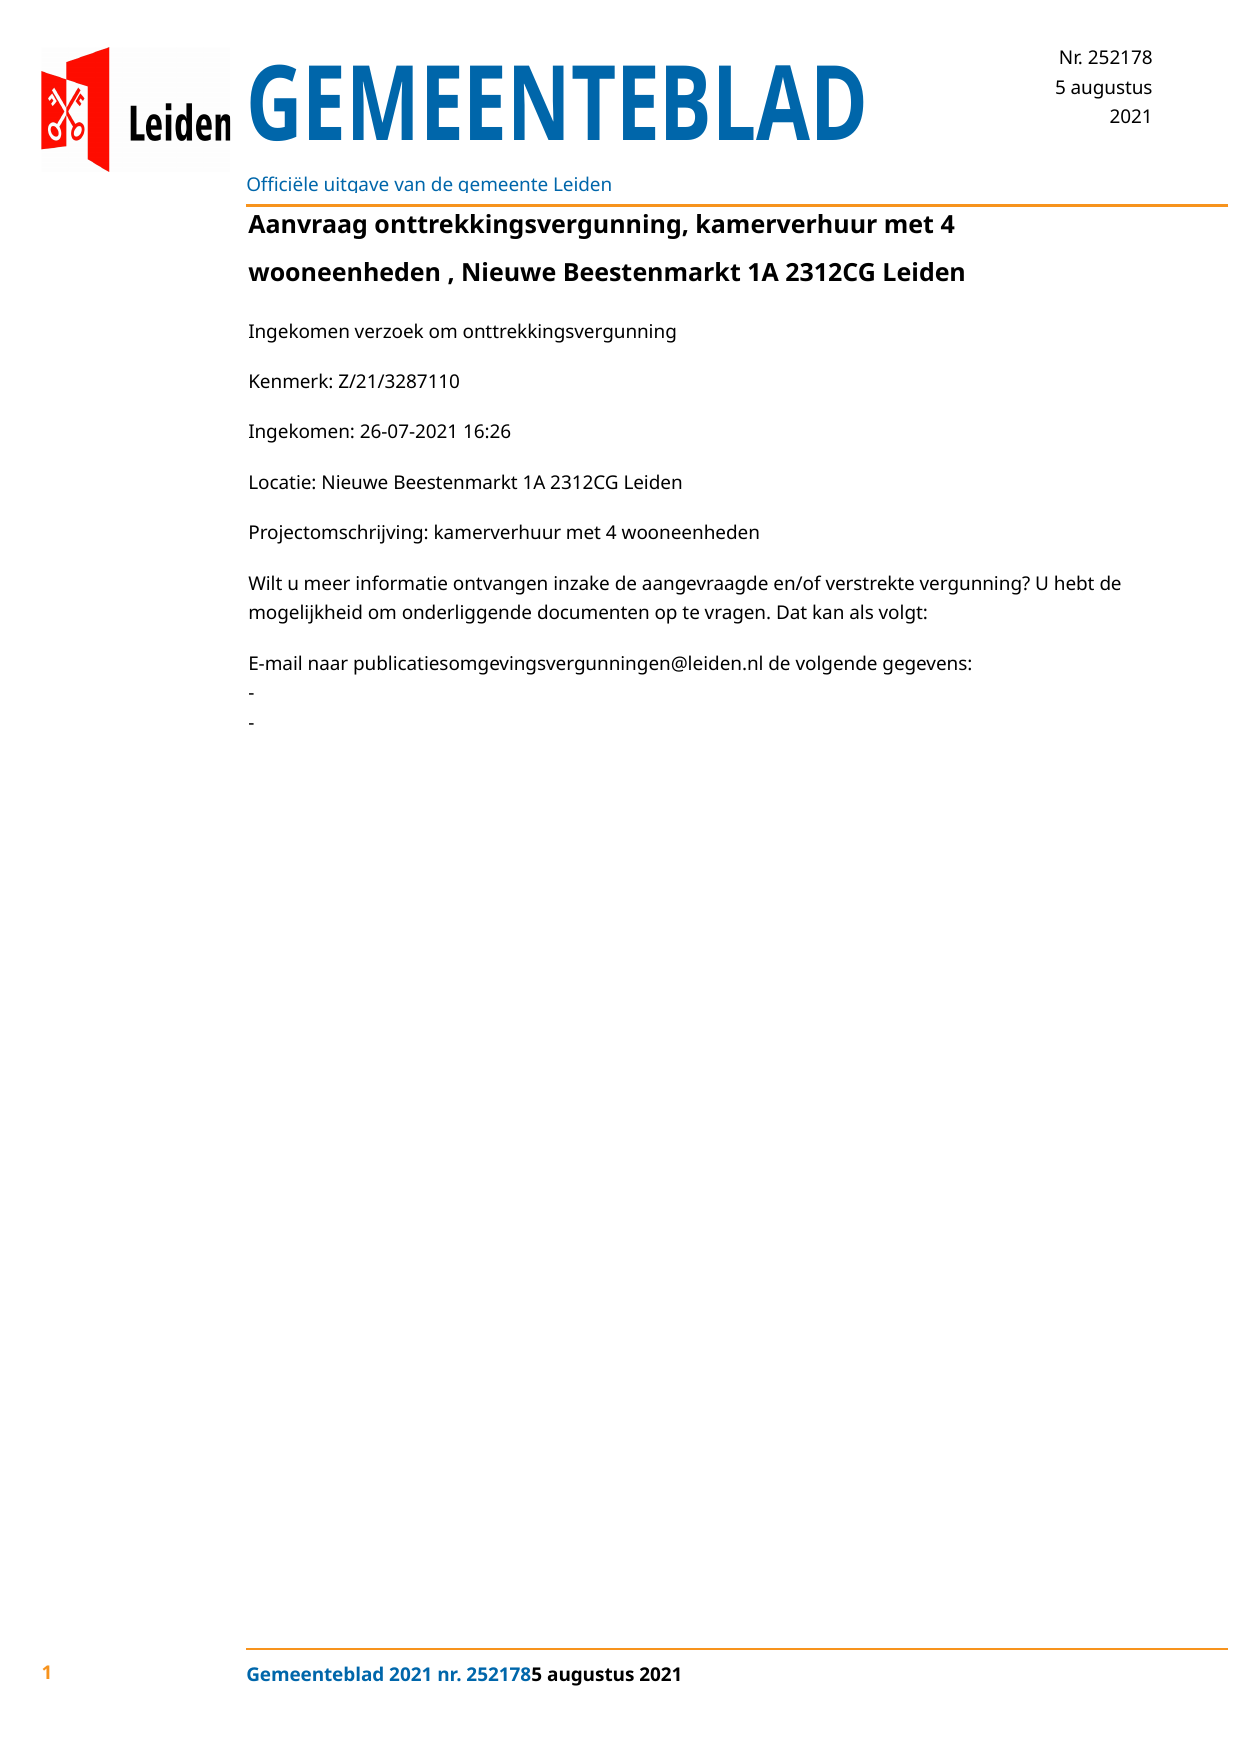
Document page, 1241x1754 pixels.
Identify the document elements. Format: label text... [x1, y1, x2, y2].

text Kenmerk: Z/21/3287110 [248, 368, 1152, 394]
text Projectomschrijving: kamerverhuur met 4 wooneenheden [248, 519, 1152, 545]
text Locatie: Nieuwe Beestenmarkt 1A 2312CG Leiden [248, 469, 1152, 495]
text Aanvraag onttrekkingsvergunning, kamerverhuur met 4 wooneenheden , Nieuwe Beestenmarkt 1A 2312CG Leiden [248, 207, 1152, 288]
text E-mail naar publicatiesomgevingsvergunningen@leiden.nl de volgende gegevens: [248, 650, 1152, 676]
picture [41, 47, 231, 172]
text Ingekomen verzoek om onttrekkingsvergunning [248, 318, 1152, 344]
text Wilt u meer informatie ontvangen inzake de aangevraagde en/of verstrekte vergunning? U hebt de mogelijkheid om onderliggende documenten op te vragen. Dat kan als volgt: [248, 570, 1152, 625]
text Ingekomen: 26-07-2021 16:26 [248, 419, 1152, 444]
